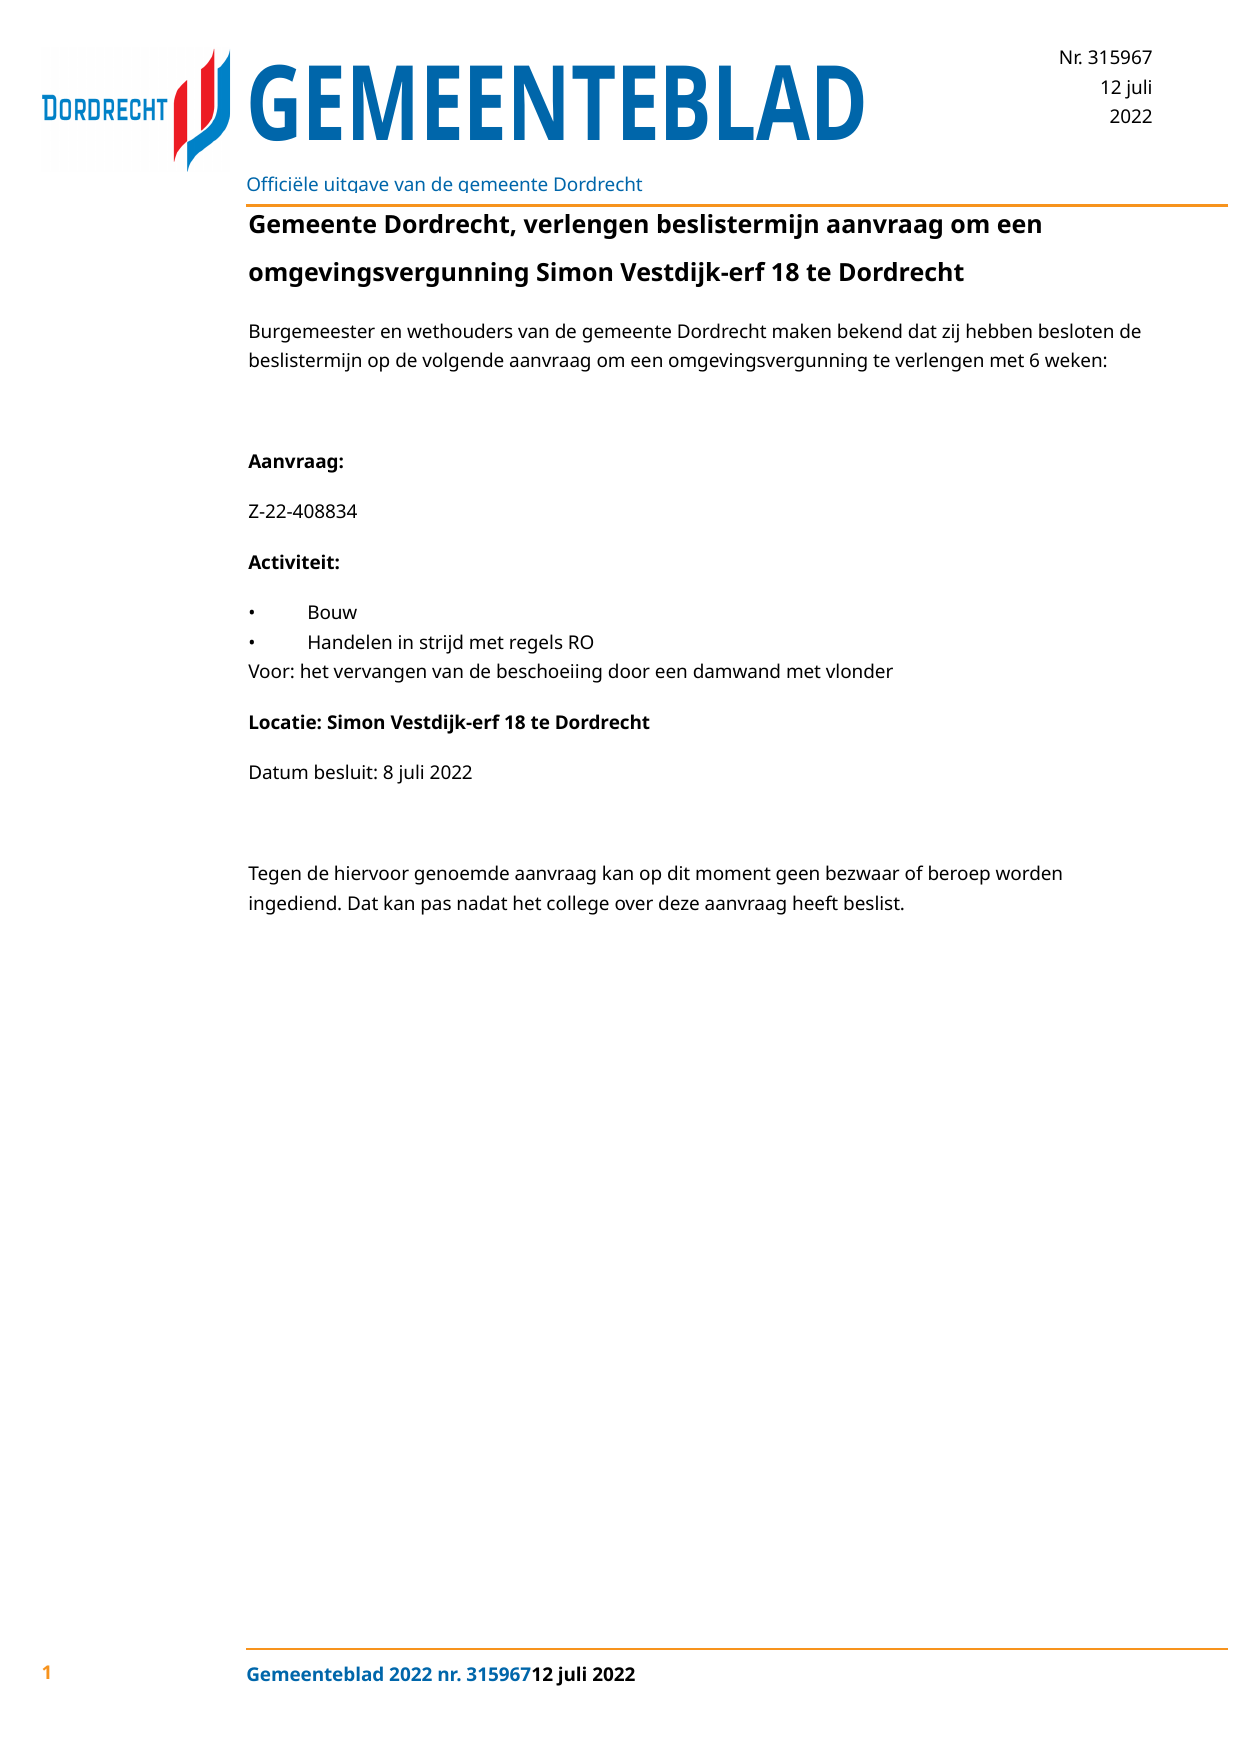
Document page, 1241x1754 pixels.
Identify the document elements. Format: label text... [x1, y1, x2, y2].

text Locatie: Simon Vestdijk-erf 18 te Dordrecht [248, 709, 1152, 735]
list Bouw [248, 599, 1152, 625]
text Voor: het vervangen van de beschoeiing door een damwand met vlonder [248, 659, 1152, 684]
text Burgemeester en wethouders van de gemeente Dordrecht maken bekend dat zij hebben besloten de beslistermijn op de volgende aanvraag om een omgevingsvergunning te verlengen met 6 weken: [248, 318, 1152, 373]
text Aanvraag: [248, 448, 1152, 474]
text Gemeente Dordrecht, verlengen beslistermijn aanvraag om een omgevingsvergunning Simon Vestdijk-erf 18 te Dordrecht [248, 207, 1152, 288]
text Activiteit: [248, 549, 1152, 575]
text Datum besluit: 8 juli 2022 [248, 759, 1152, 785]
list Handelen in strijd met regels RO [248, 629, 1152, 655]
text Tegen de hiervoor genoemde aanvraag kan op dit moment geen bezwaar of beroep worden ingediend. Dat kan pas nadat het college over deze aanvraag heeft beslist. [248, 860, 1152, 916]
picture [41, 47, 231, 172]
text Z-22-408834 [248, 499, 1152, 524]
